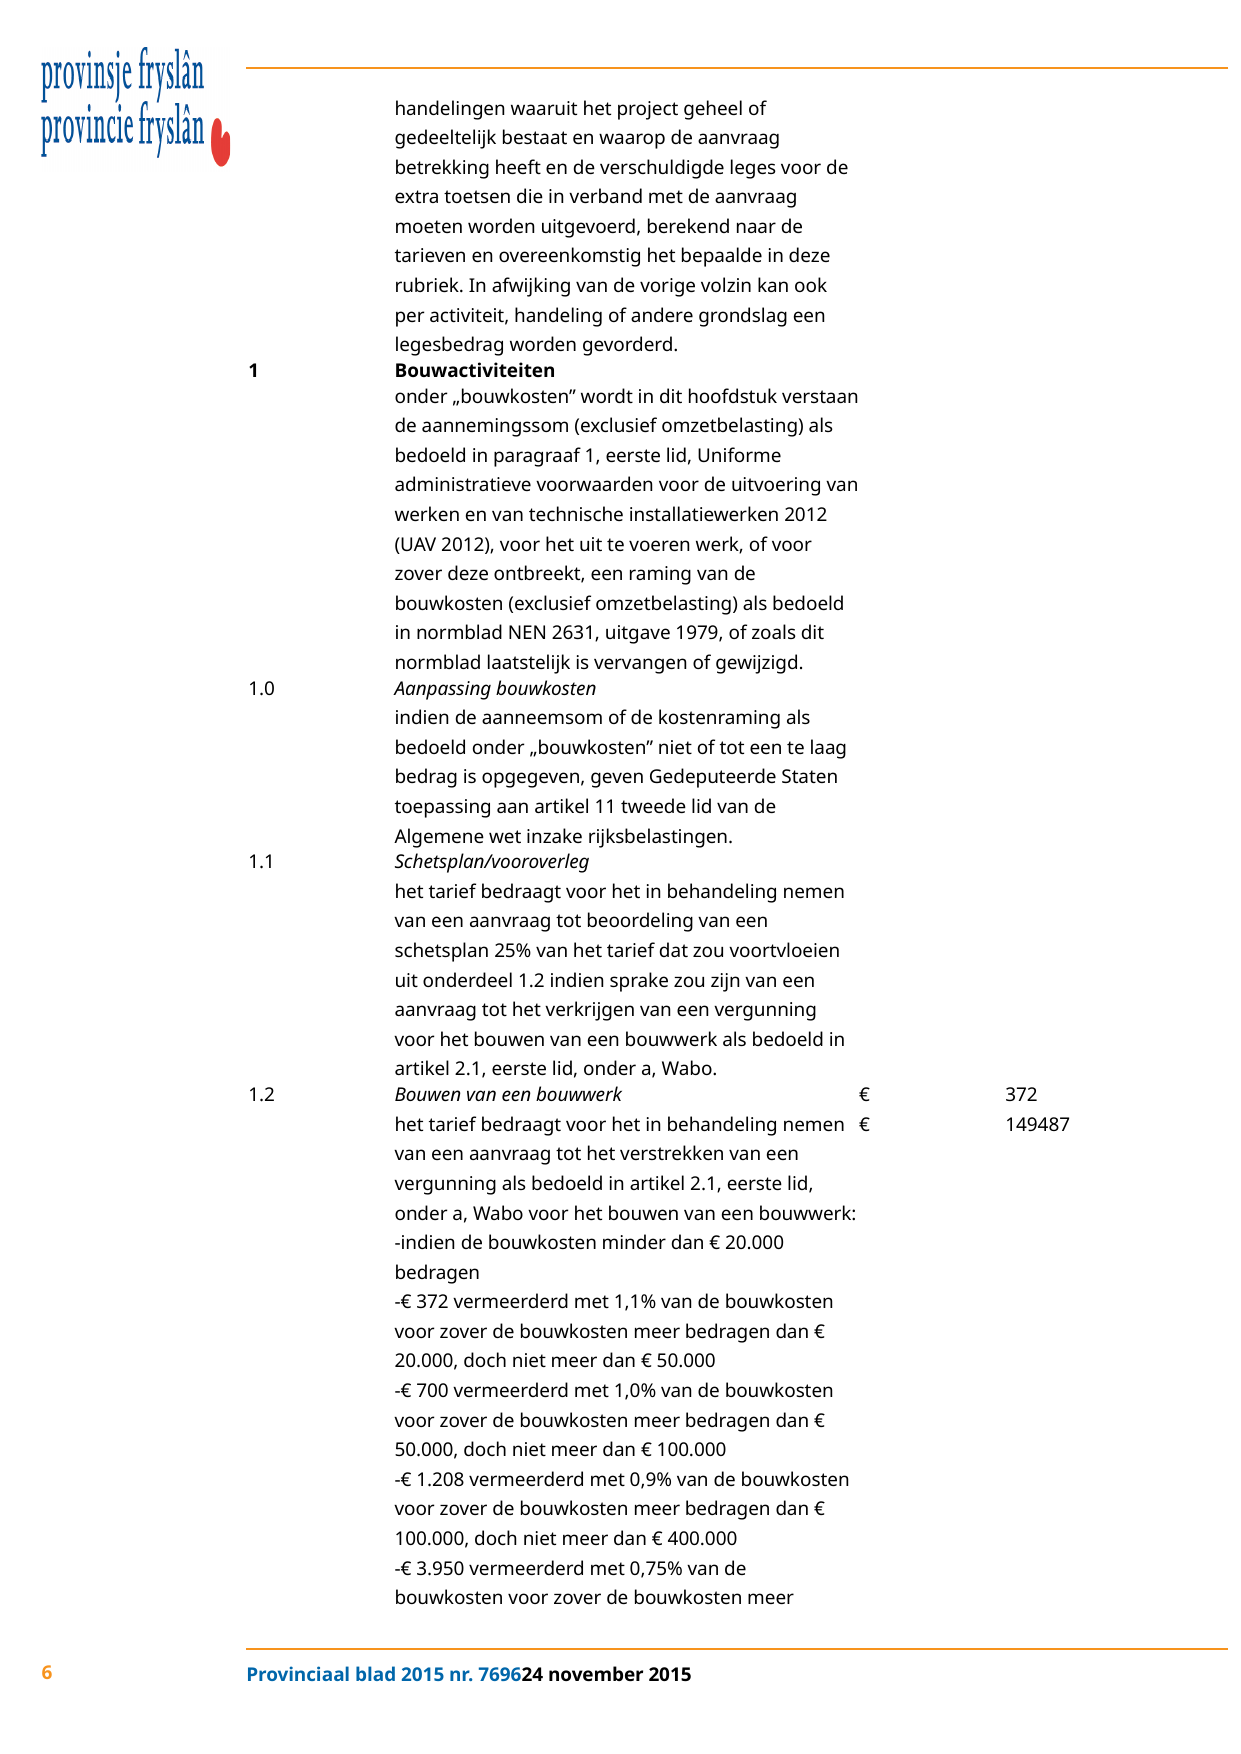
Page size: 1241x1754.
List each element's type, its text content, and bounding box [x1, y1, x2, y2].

table_cell [1005, 357, 1152, 383]
table_cell [859, 849, 1005, 1081]
table_cell [248, 383, 394, 675]
table_cell [1005, 849, 1152, 1081]
table_cell [1005, 675, 1152, 848]
table_header [859, 95, 1005, 357]
table_header handelingen waaruit het project geheel of gedeeltelijk bestaat en waarop de aanvraag betrekking heeft en de verschuldigde leges voor de extra toetsen die in verband met de aanvraag moeten worden uitgevoerd, berekend naar de tarieven en overeenkomstig het bepaalde in deze rubriek. In afwijking van de vorige volzin kan ook per activiteit, handeling of andere grondslag een legesbedrag worden gevorderd. [394, 95, 859, 357]
table_cell onder „bouwkosten” wordt in dit hoofdstuk verstaan de aannemingssom (exclusief omzetbelasting) als bedoeld in paragraaf 1, eerste lid, Uniforme administratieve voorwaarden voor de uitvoering van werken en van technische installatiewerken 2012 (UAV 2012), voor het uit te voeren werk, of voor zover deze ontbreekt, een raming van de bouwkosten (exclusief omzetbelasting) als bedoeld in normblad NEN 2631, uitgave 1979, of zoals dit normblad laatstelijk is vervangen of gewijzigd. [394, 383, 859, 675]
table_header [248, 95, 394, 357]
table_cell 1.1 [248, 849, 394, 1081]
table_cell [1005, 383, 1152, 675]
table_cell Bouwactiviteiten [394, 357, 859, 383]
table_cell [859, 357, 1005, 383]
table_cell 1 [248, 357, 394, 383]
table_header [1005, 95, 1152, 357]
table_cell 1.0 [248, 675, 394, 848]
table_cell 1.2 [248, 1081, 394, 1610]
table_cell 372 149487 [1005, 1081, 1152, 1610]
table_cell Bouwen van een bouwwerk het tarief bedraagt voor het in behandeling nemen van een aanvraag tot het verstrekken van een vergunning als bedoeld in artikel 2.1, eerste lid, onder a, Wabo voor het bouwen van een bouwwerk: -indien de bouwkosten minder dan € 20.000 bedragen -€ 372 vermeerderd met 1,1% van de bouwkosten voor zover de bouwkosten meer bedragen dan € 20.000, doch niet meer dan € 50.000 -€ 700 vermeerderd met 1,0% van de bouwkosten voor zover de bouwkosten meer bedragen dan € 50.000, doch niet meer dan € 100.000 -€ 1.208 vermeerderd met 0,9% van de bouwkosten voor zover de bouwkosten meer bedragen dan € 100.000, doch niet meer dan € 400.000 -€ 3.950 vermeerderd met 0,75% van de bouwkosten voor zover de bouwkosten meer [394, 1081, 859, 1610]
table_cell Schetsplan/vooroverleg het tarief bedraagt voor het in behandeling nemen van een aanvraag tot beoordeling van een schetsplan 25% van het tarief dat zou voortvloeien uit onderdeel 1.2 indien sprake zou zijn van een aanvraag tot het verkrijgen van een vergunning voor het bouwen van een bouwwerk als bedoeld in artikel 2.1, eerste lid, onder a, Wabo. [394, 849, 859, 1081]
table_cell Aanpassing bouwkosten indien de aanneemsom of de kostenraming als bedoeld onder „bouwkosten” niet of tot een te laag bedrag is opgegeven, geven Gedeputeerde Staten toepassing aan artikel 11 tweede lid van de Algemene wet inzake rijksbelastingen. [394, 675, 859, 848]
table_cell [859, 383, 1005, 675]
table_cell [859, 675, 1005, 848]
picture [41, 47, 231, 172]
table_cell € € [859, 1081, 1005, 1610]
